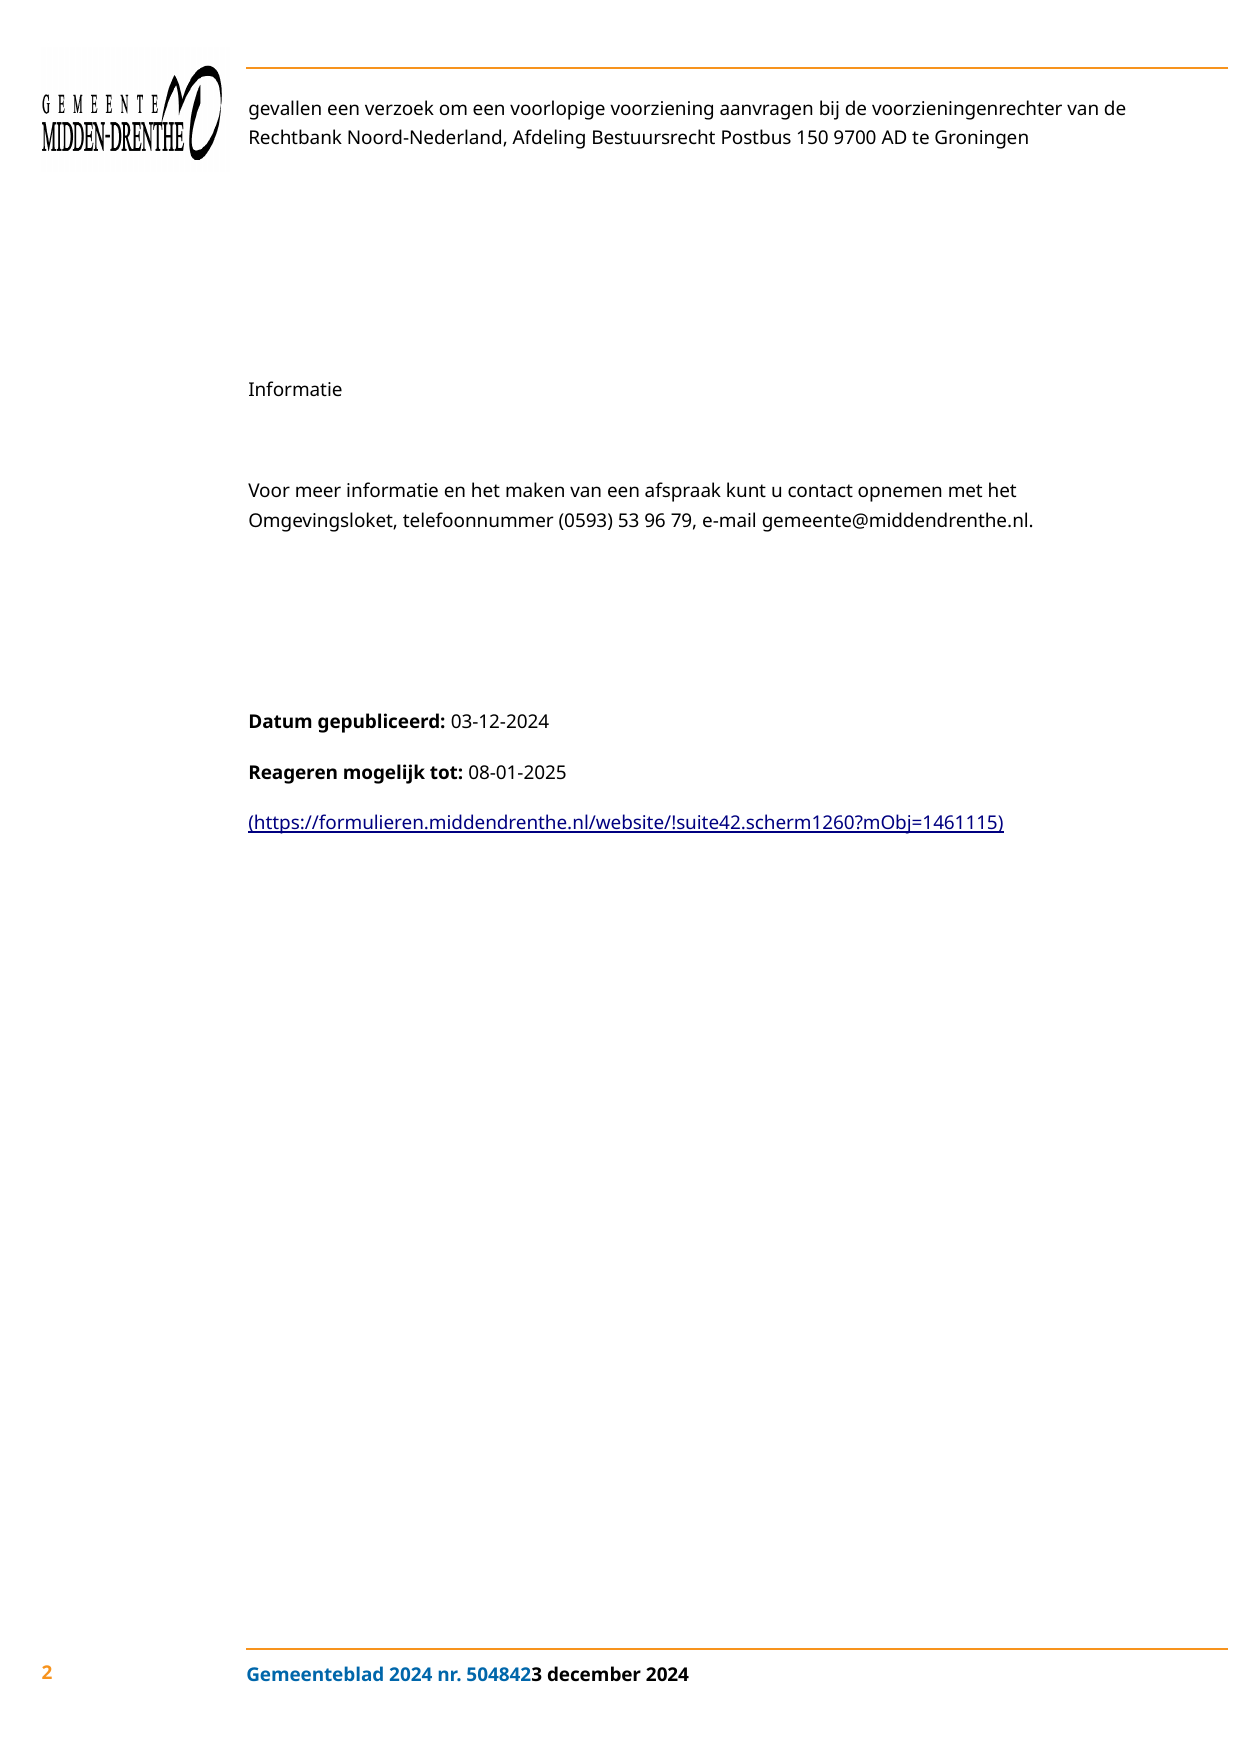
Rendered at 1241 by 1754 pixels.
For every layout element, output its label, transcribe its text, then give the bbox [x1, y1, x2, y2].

text Voor meer informatie en het maken van een afspraak kunt u contact opnemen met het Omgevingsloket, telefoonnummer (0593) 53 96 79, e-mail gemeente@middendrenthe.nl. [248, 477, 1152, 533]
picture [41, 47, 231, 172]
text gevallen een verzoek om een voorlopige voorziening aanvragen bij de voorzieningenrechter van de Rechtbank Noord-Nederland, Afdeling Bestuursrecht Postbus 150 9700 AD te Groningen [248, 95, 1152, 150]
text Informatie [248, 376, 1152, 402]
text Datum gepubliceerd: 03-12-2024 [248, 708, 1152, 734]
text Reageren mogelijk tot: 08-01-2025 [248, 759, 1152, 785]
text (https://formulieren.middendrenthe.nl/website/!suite42.scherm1260?mObj=1461115) [248, 809, 1152, 835]
